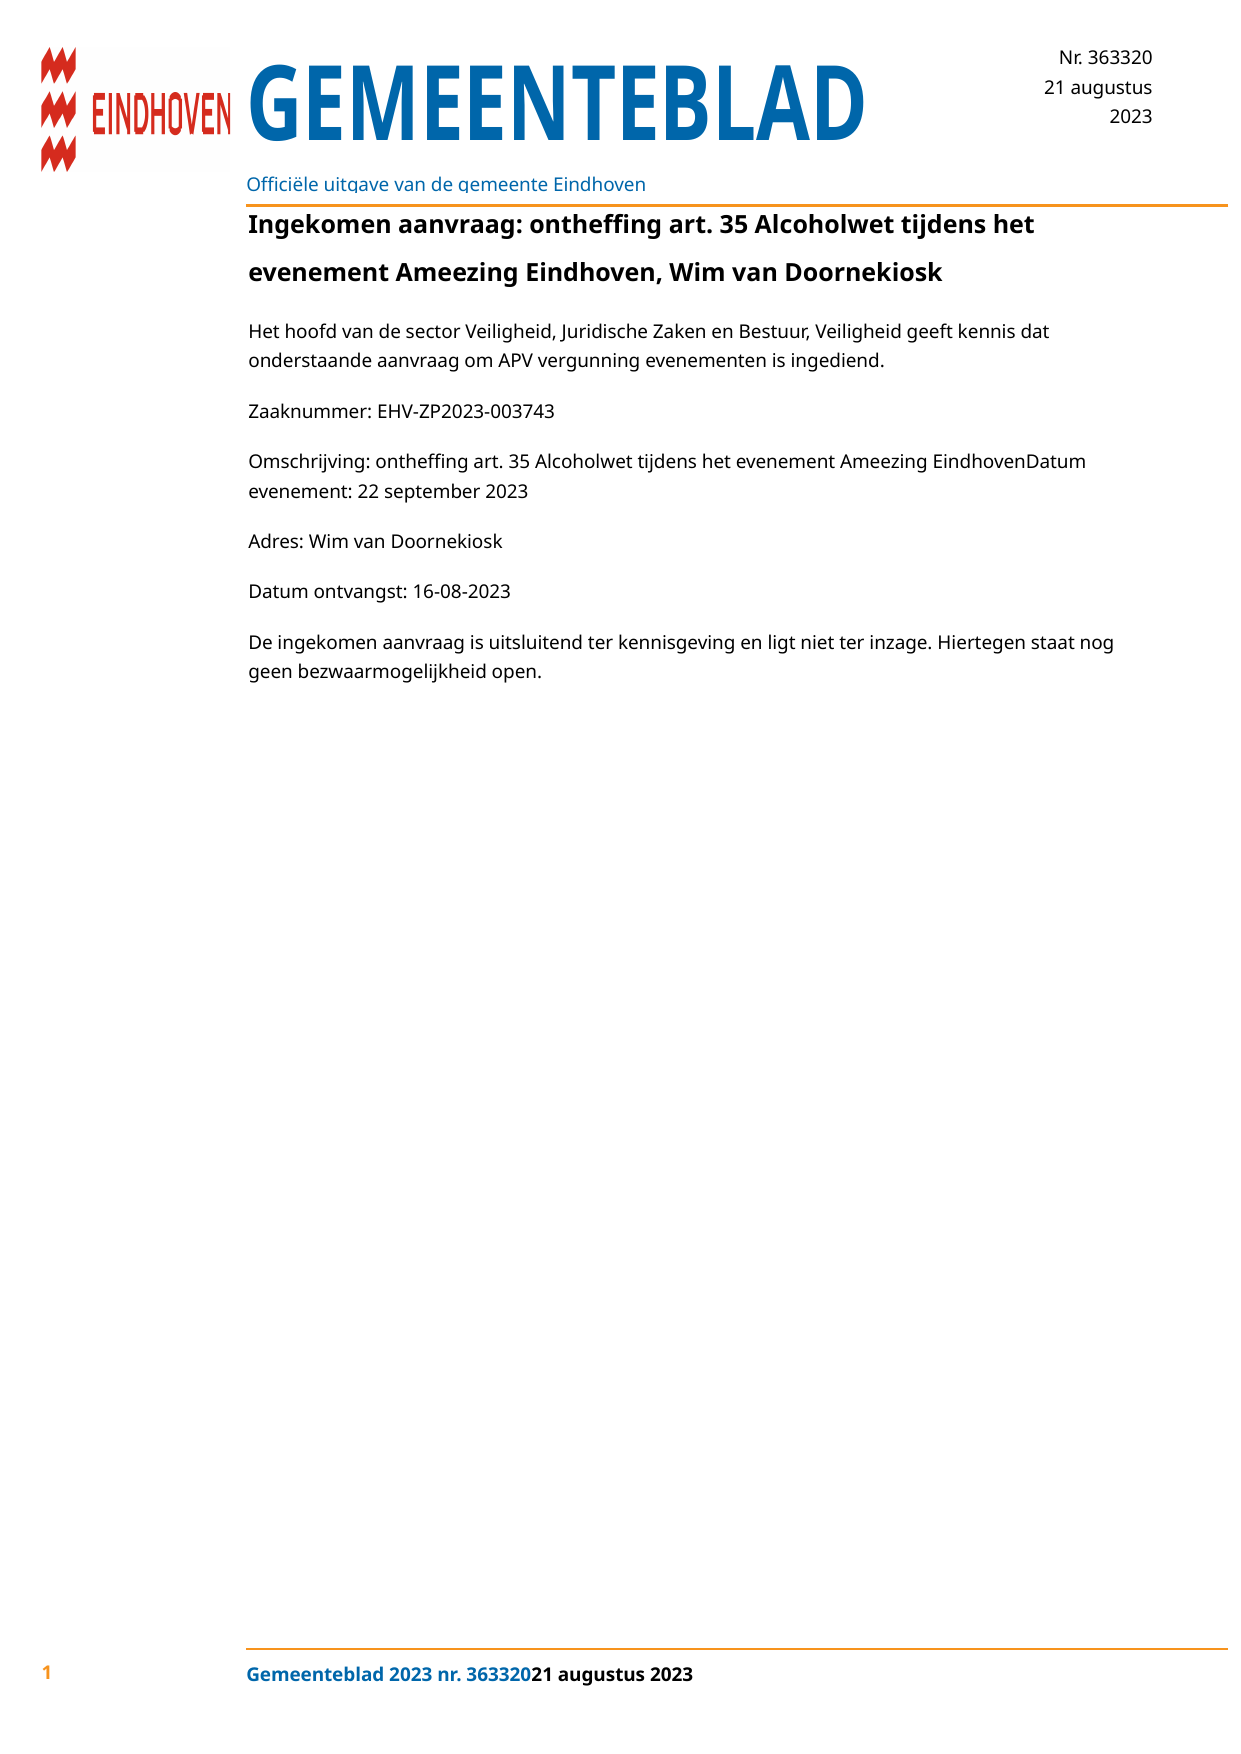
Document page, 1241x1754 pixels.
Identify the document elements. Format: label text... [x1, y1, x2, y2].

text Omschrijving: ontheffing art. 35 Alcoholwet tijdens het evenement Ameezing EindhovenDatum evenement: 22 september 2023 [248, 448, 1152, 504]
text Adres: Wim van Doornekiosk [248, 528, 1152, 554]
text De ingekomen aanvraag is uitsluitend ter kennisgeving en ligt niet ter inzage. Hiertegen staat nog geen bezwaarmogelijkheid open. [248, 629, 1152, 684]
text Zaaknummer: EHV-ZP2023-003743 [248, 398, 1152, 424]
text Ingekomen aanvraag: ontheffing art. 35 Alcoholwet tijdens het evenement Ameezing Eindhoven, Wim van Doornekiosk [248, 207, 1152, 288]
text Het hoofd van de sector Veiligheid, Juridische Zaken en Bestuur, Veiligheid geeft kennis dat onderstaande aanvraag om APV vergunning evenementen is ingediend. [248, 318, 1152, 373]
picture [41, 47, 231, 172]
text Datum ontvangst: 16-08-2023 [248, 579, 1152, 604]
